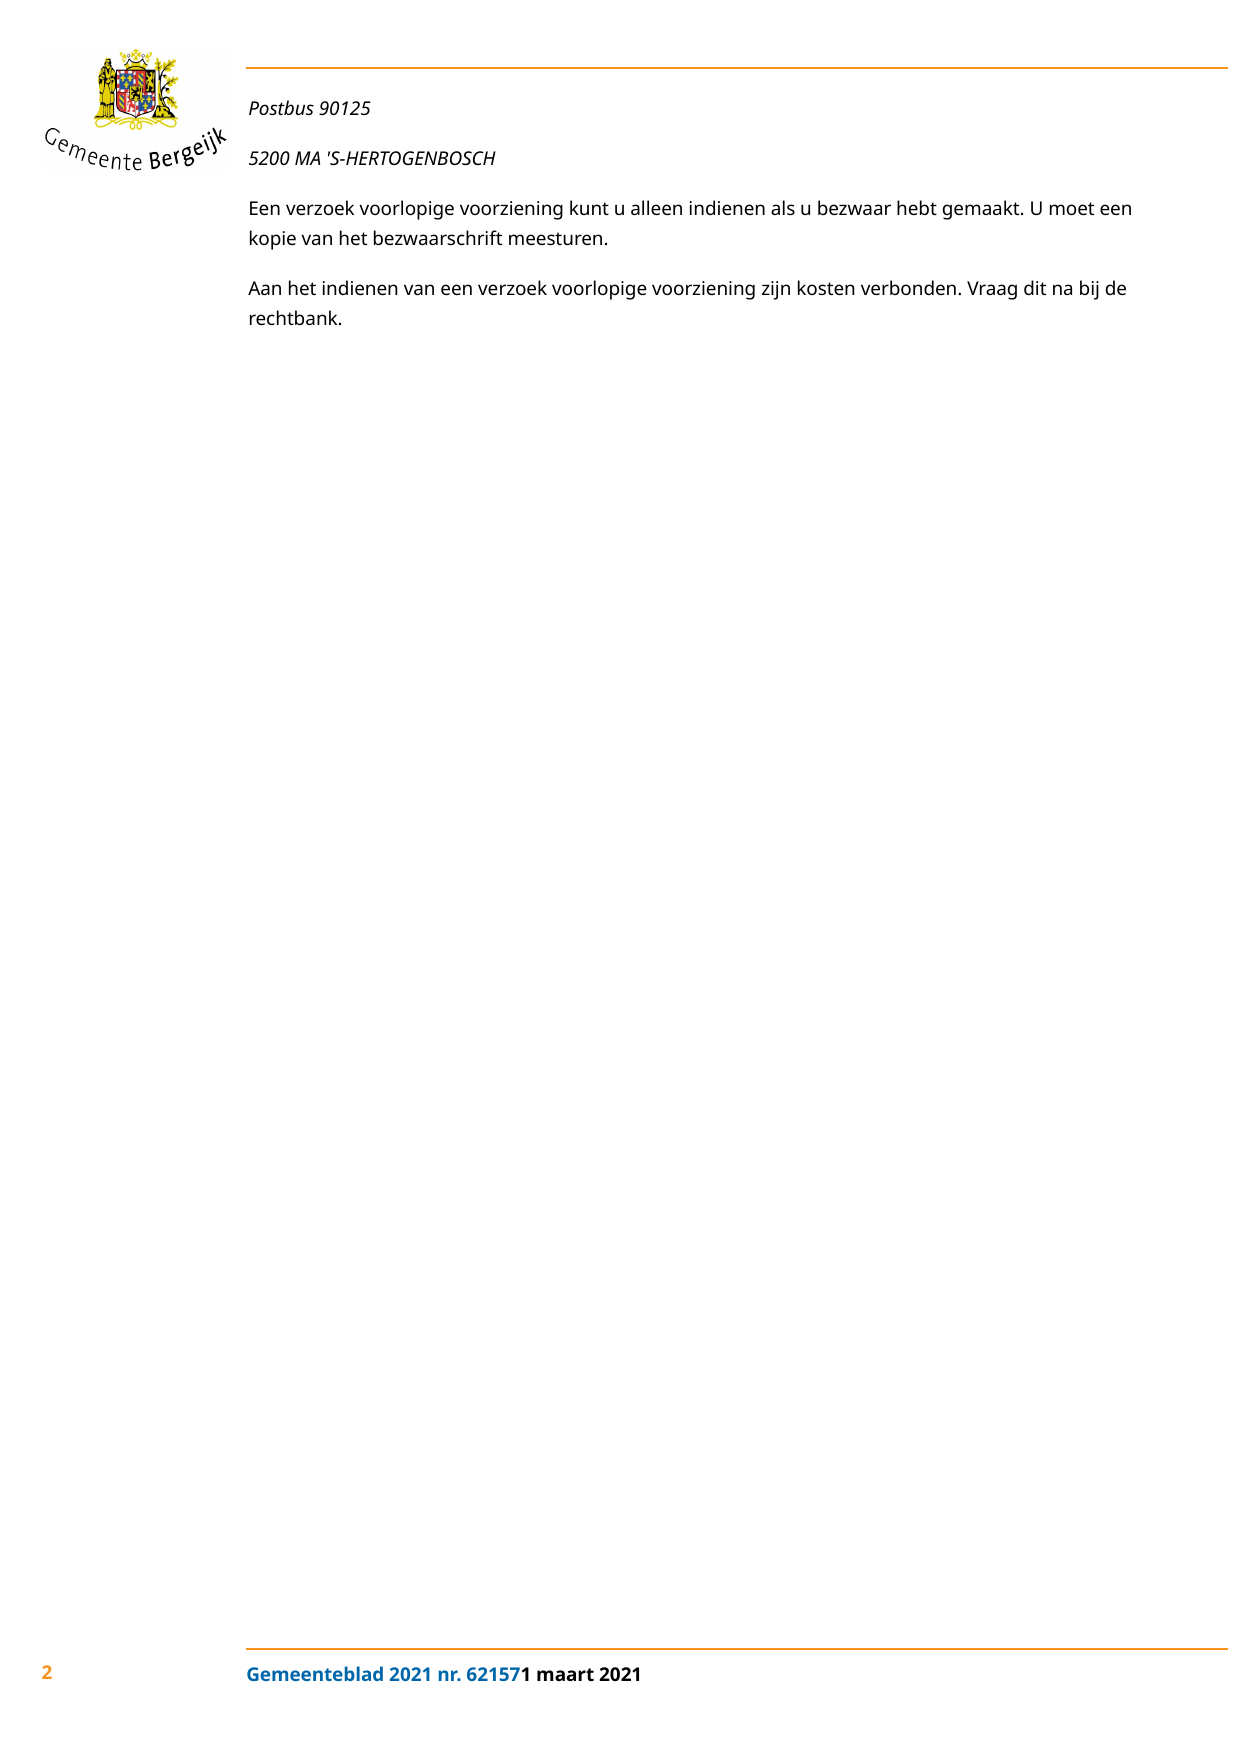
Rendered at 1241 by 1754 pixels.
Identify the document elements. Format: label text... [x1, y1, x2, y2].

text Een verzoek voorlopige voorziening kunt u alleen indienen als u bezwaar hebt gemaakt. U moet een kopie van het bezwaarschrift meesturen. [248, 196, 1152, 251]
text 5200 MA 'S-HERTOGENBOSCH [248, 145, 1152, 171]
picture [41, 47, 231, 172]
text Postbus 90125 [248, 95, 1152, 121]
text Aan het indienen van een verzoek voorlopige voorziening zijn kosten verbonden. Vraag dit na bij de rechtbank. [248, 276, 1152, 331]
